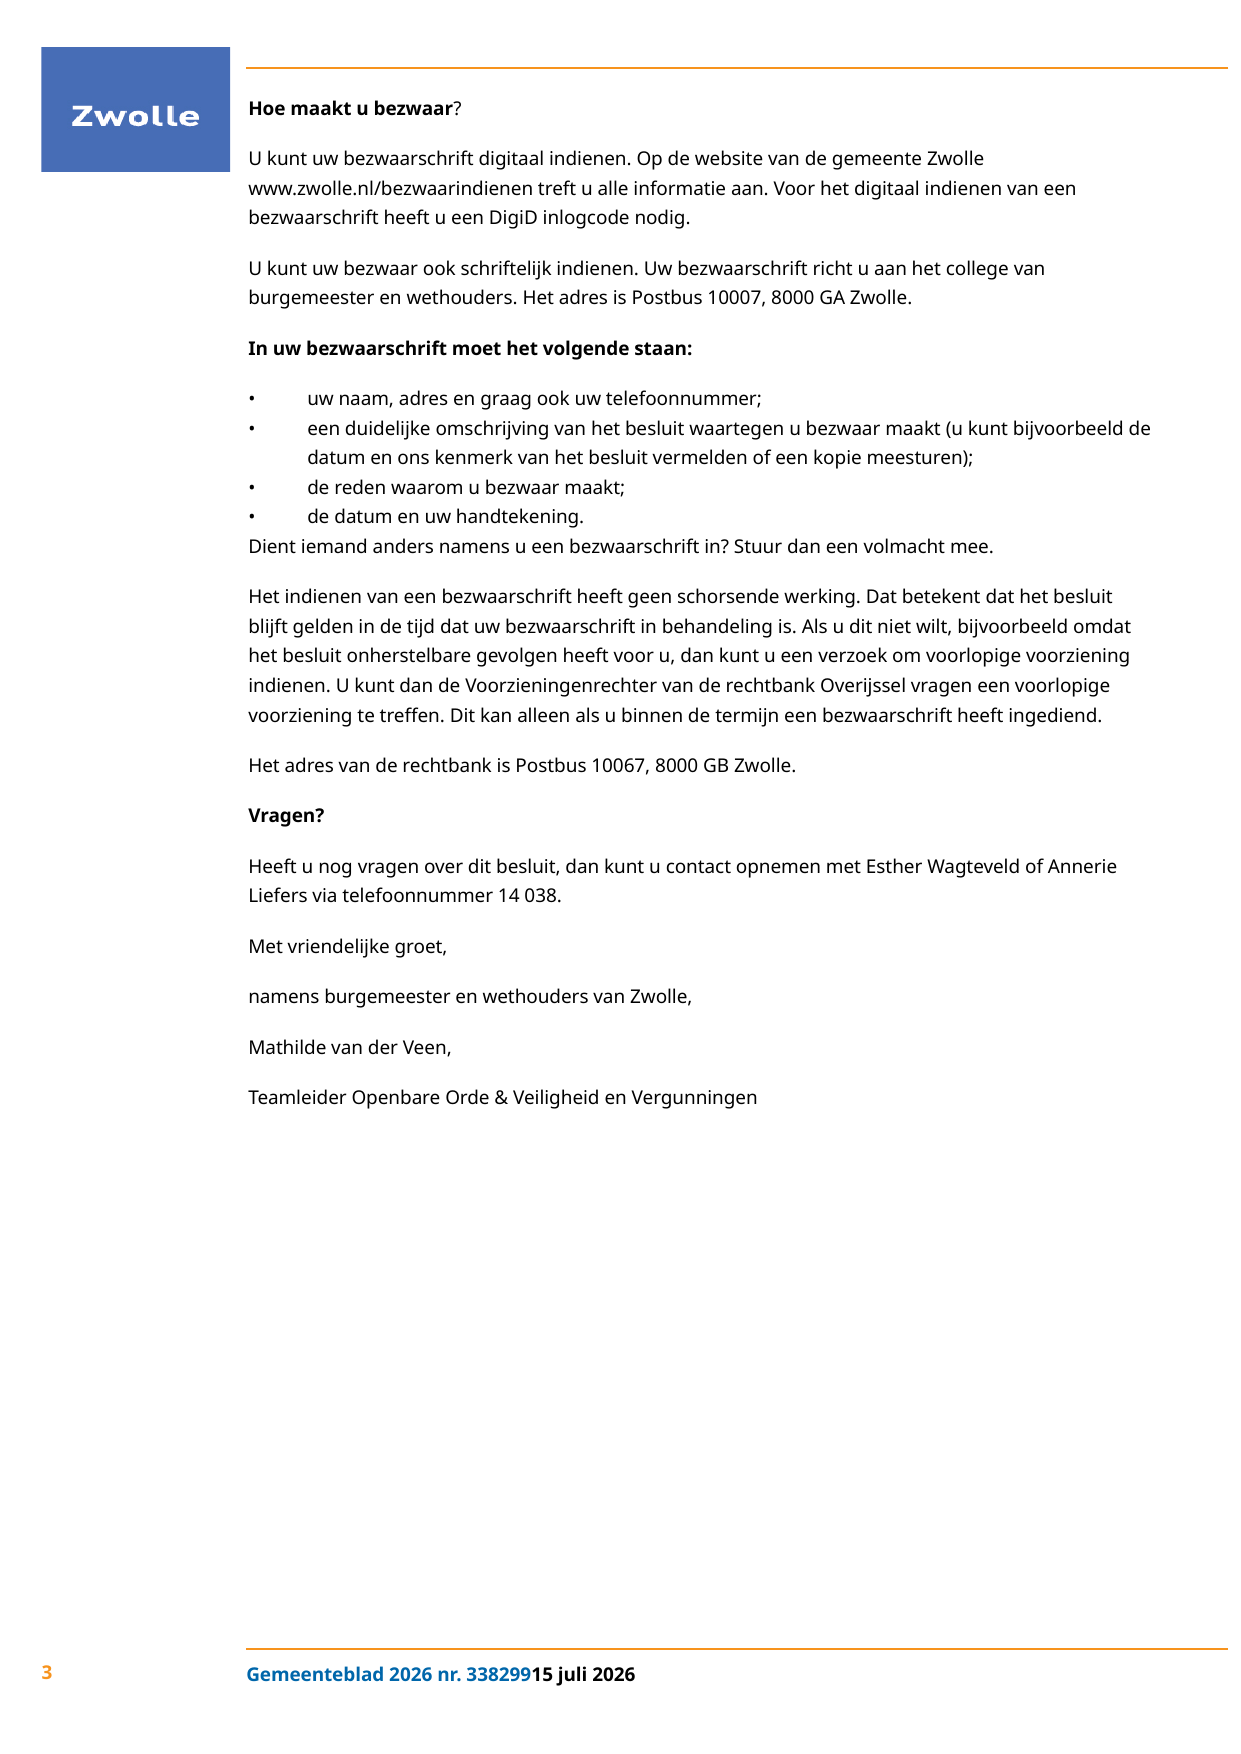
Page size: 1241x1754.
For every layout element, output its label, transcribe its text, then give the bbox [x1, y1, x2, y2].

text namens burgemeester en wethouders van Zwolle, [248, 983, 1152, 1009]
list een duidelijke omschrijving van het besluit waartegen u bezwaar maakt (u kunt bijvoorbeeld de datum en ons kenmerk van het besluit vermelden of een kopie meesturen); [248, 415, 1152, 470]
list uw naam, adres en graag ook uw telefoonnummer; [248, 385, 1152, 411]
list de reden waarom u bezwaar maakt; [248, 474, 1152, 500]
text Vragen? [248, 803, 1152, 828]
text Het indienen van een bezwaarschrift heeft geen schorsende werking. Dat betekent dat het besluit blijft gelden in de tijd dat uw bezwaarschrift in behandeling is. Als u dit niet wilt, bijvoorbeeld omdat het besluit onherstelbare gevolgen heeft voor u, dan kunt u een verzoek om voorlopige voorziening indienen. U kunt dan de Voorzieningenrechter van de rechtbank Overijssel vragen een voorlopige voorziening te treffen. Dit kan alleen als u binnen de termijn een bezwaarschrift heeft ingediend. [248, 583, 1152, 728]
text Heeft u nog vragen over dit besluit, dan kunt u contact opnemen met Esther Wagteveld of Annerie Liefers via telefoonnummer 14 038. [248, 853, 1152, 908]
text U kunt uw bezwaar ook schriftelijk indienen. Uw bezwaarschrift richt u aan het college van burgemeester en wethouders. Het adres is Postbus 10007, 8000 GA Zwolle. [248, 255, 1152, 310]
text Teamleider Openbare Orde & Veiligheid en Vergunningen [248, 1084, 1152, 1110]
text Hoe maakt u bezwaar? [248, 95, 1152, 121]
text Dient iemand anders namens u een bezwaarschrift in? Stuur dan een volmacht mee. [248, 533, 1152, 559]
text U kunt uw bezwaarschrift digitaal indienen. Op de website van de gemeente Zwolle www.zwolle.nl/bezwaarindienen treft u alle informatie aan. Voor het digitaal indienen van een bezwaarschrift heeft u een DigiD inlogcode nodig. [248, 145, 1152, 230]
text In uw bezwaarschrift moet het volgende staan: [248, 335, 1152, 361]
text Het adres van de rechtbank is Postbus 10067, 8000 GB Zwolle. [248, 752, 1152, 778]
text Met vriendelijke groet, [248, 933, 1152, 959]
list de datum en uw handtekening. [248, 503, 1152, 529]
picture [41, 47, 231, 172]
text Mathilde van der Veen, [248, 1034, 1152, 1060]
